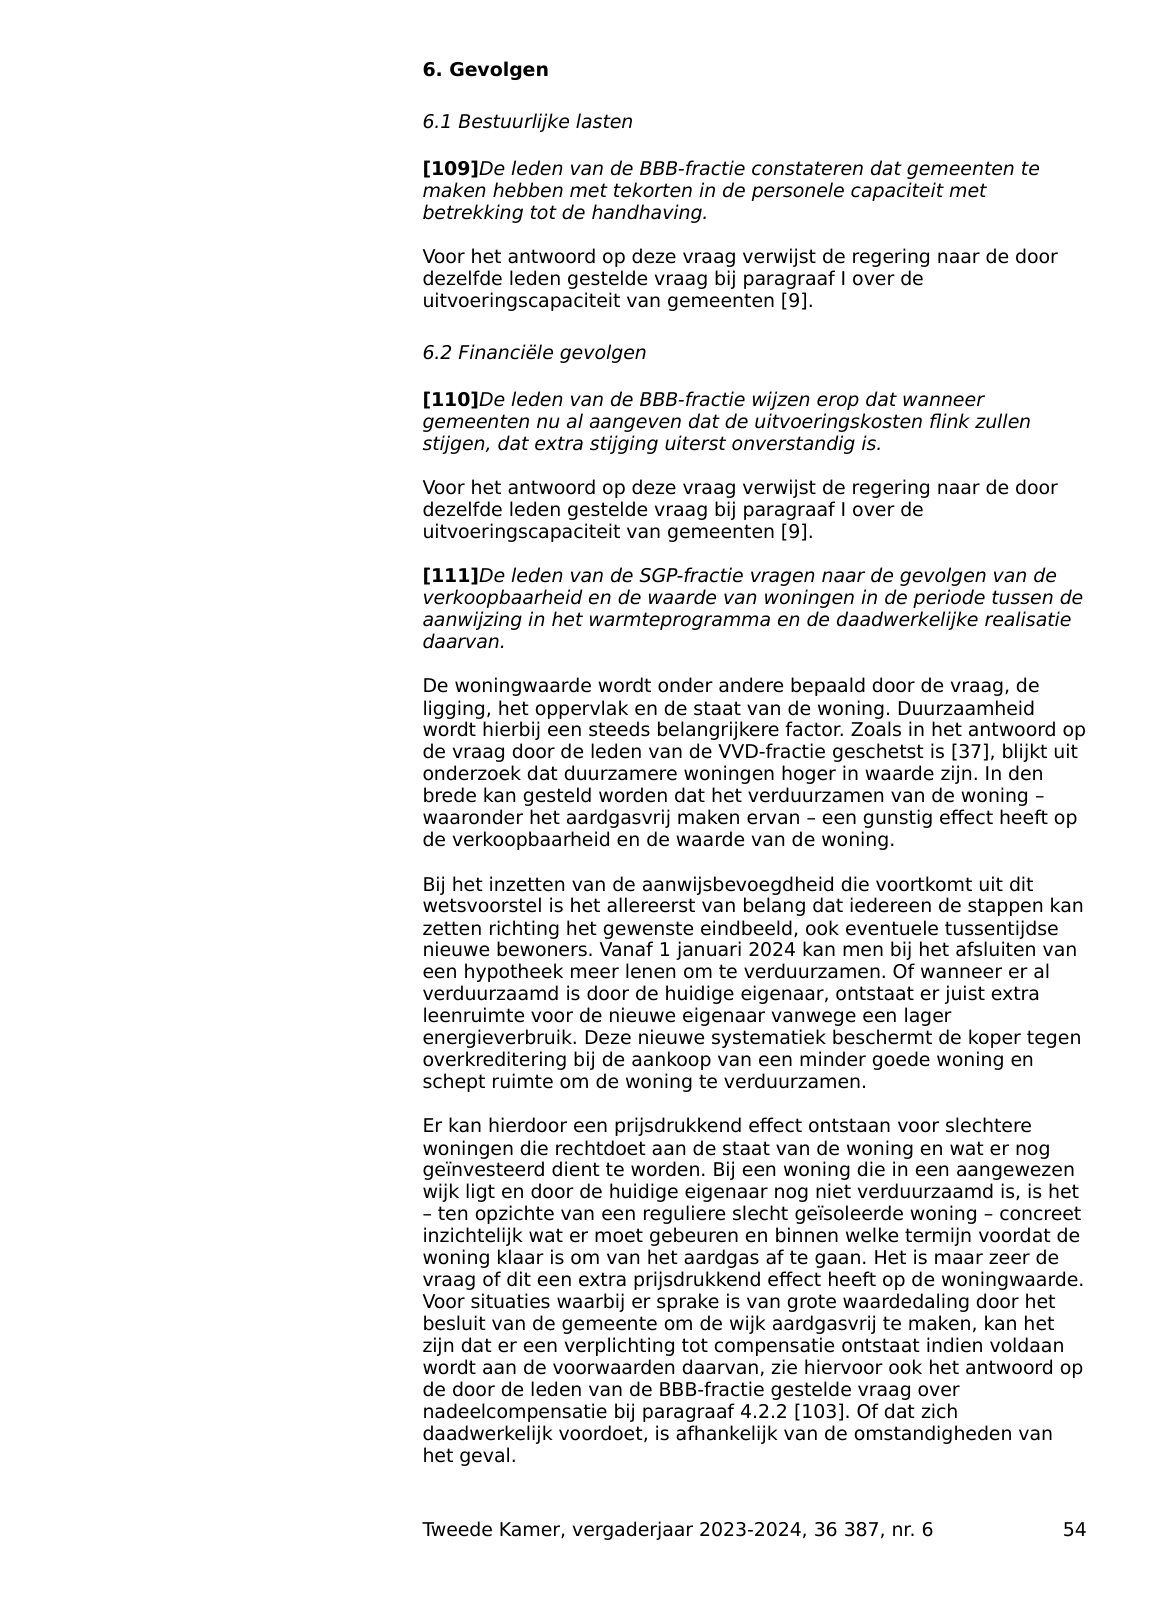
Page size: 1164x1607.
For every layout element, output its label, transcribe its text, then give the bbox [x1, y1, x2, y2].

text [109]De leden van de BBB-fractie constateren dat gemeenten te maken hebben met tekorten in de personele capaciteit met betrekking tot de handhaving. [422, 158, 1087, 224]
subtitle 6.2 Financiële gevolgen [422, 342, 1087, 364]
text [110]De leden van de BBB-fractie wijzen erop dat wanneer gemeenten nu al aangeven dat de uitvoeringskosten flink zullen stijgen, dat extra stijging uiterst onverstandig is. [422, 389, 1087, 455]
subtitle 6.1 Bestuurlijke lasten [422, 111, 1087, 133]
text De woningwaarde wordt onder andere bepaald door de vraag, de ligging, het oppervlak en de staat van de woning. Duurzaamheid wordt hierbij een steeds belangrijkere factor. Zoals in het antwoord op de vraag door de leden van de VVD-fractie geschetst is [37], blijkt uit onderzoek dat duurzamere woningen hoger in waarde zijn. In den brede kan gesteld worden dat het verduurzamen van de woning – waaronder het aardgasvrij maken ervan – een gunstig effect heeft op de verkoopbaarheid en de waarde van de woning. [422, 675, 1087, 851]
text [111]De leden van de SGP-fractie vragen naar de gevolgen van de verkoopbaarheid en de waarde van woningen in de periode tussen de aanwijzing in het warmteprogramma en de daadwerkelijke realisatie daarvan. [422, 565, 1087, 653]
subtitle 6. Gevolgen [422, 59, 1087, 81]
text Voor het antwoord op deze vraag verwijst de regering naar de door dezelfde leden gestelde vraag bij paragraaf I over de uitvoeringscapaciteit van gemeenten [9]. [422, 477, 1087, 543]
text Voor het antwoord op deze vraag verwijst de regering naar de door dezelfde leden gestelde vraag bij paragraaf I over de uitvoeringscapaciteit van gemeenten [9]. [422, 246, 1087, 312]
text Bij het inzetten van de aanwijsbevoegdheid die voortkomt uit dit wetsvoorstel is het allereerst van belang dat iedereen de stappen kan zetten richting het gewenste eindbeeld, ook eventuele tussentijdse nieuwe bewoners. Vanaf 1 januari 2024 kan men bij het afsluiten van een hypotheek meer lenen om te verduurzamen. Of wanneer er al verduurzaamd is door de huidige eigenaar, ontstaat er juist extra leenruimte voor de nieuwe eigenaar vanwege een lager energieverbruik. Deze nieuwe systematiek beschermt de koper tegen overkreditering bij de aankoop van een minder goede woning en schept ruimte om de woning te verduurzamen. [422, 873, 1087, 1093]
text Er kan hierdoor een prijsdrukkend effect ontstaan voor slechtere woningen die rechtdoet aan de staat van de woning en wat er nog geïnvesteerd dient te worden. Bij een woning die in een aangewezen wijk ligt en door de huidige eigenaar nog niet verduurzaamd is, is het – ten opzichte van een reguliere slecht geïsoleerde woning – concreet inzichtelijk wat er moet gebeuren en binnen welke termijn voordat de woning klaar is om van het aardgas af te gaan. Het is maar zeer de vraag of dit een extra prijsdrukkend effect heeft op de woningwaarde. Voor situaties waarbij er sprake is van grote waardedaling door het besluit van de gemeente om de wijk aardgasvrij te maken, kan het zijn dat er een verplichting tot compensatie ontstaat indien voldaan wordt aan de voorwaarden daarvan, zie hiervoor ook het antwoord op de door de leden van de BBB-fractie gestelde vraag over nadeelcompensatie bij paragraaf 4.2.2 [103]. Of dat zich daadwerkelijk voordoet, is afhankelijk van de omstandigheden van het geval. [422, 1115, 1087, 1467]
